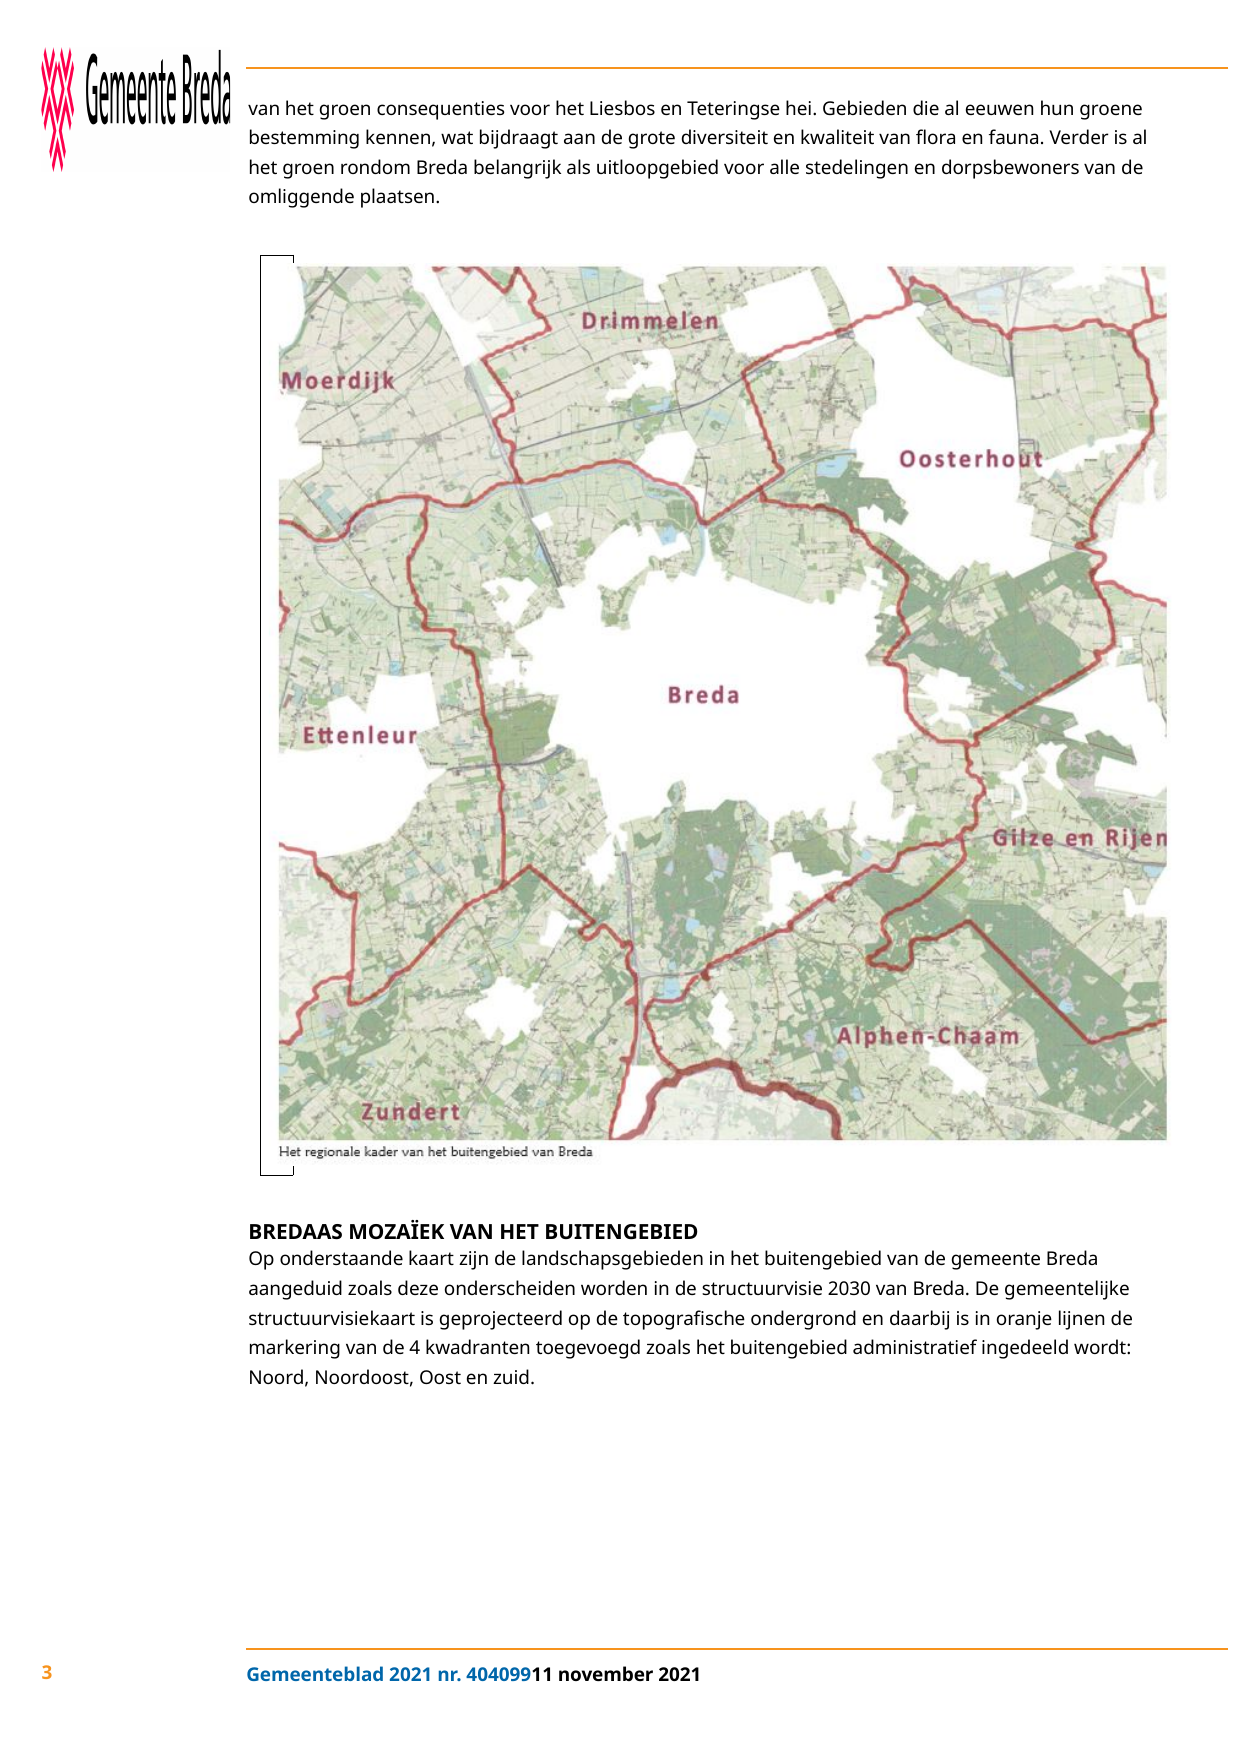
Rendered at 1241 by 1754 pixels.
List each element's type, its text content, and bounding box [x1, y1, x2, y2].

text Op onderstaande kaart zijn de landschapsgebieden in het buitengebied van de gemeente Breda aangeduid zoals deze onderscheiden worden in de structuurvisie 2030 van Breda. De gemeentelijke structuurvisiekaart is geprojecteerd op de topografische ondergrond en daarbij is in oranje lijnen de markering van de 4 kwadranten toegevoegd zoals het buitengebied administratief ingedeeld wordt: Noord, Noordoost, Oost en zuid. [248, 1246, 1152, 1389]
picture [268, 263, 1173, 1166]
picture [41, 47, 231, 172]
text van het groen consequenties voor het Liesbos en Teteringse hei. Gebieden die al eeuwen hun groene bestemming kennen, wat bijdraagt aan de grote diversiteit en kwaliteit van flora en fauna. Verder is al het groen rondom Breda belangrijk als uitloopgebied voor alle stedelingen en dorpsbewoners van de omliggende plaatsen. [248, 95, 1152, 209]
text BREDAAS MOZAÏEK VAN HET BUITENGEBIED [248, 1217, 1152, 1246]
